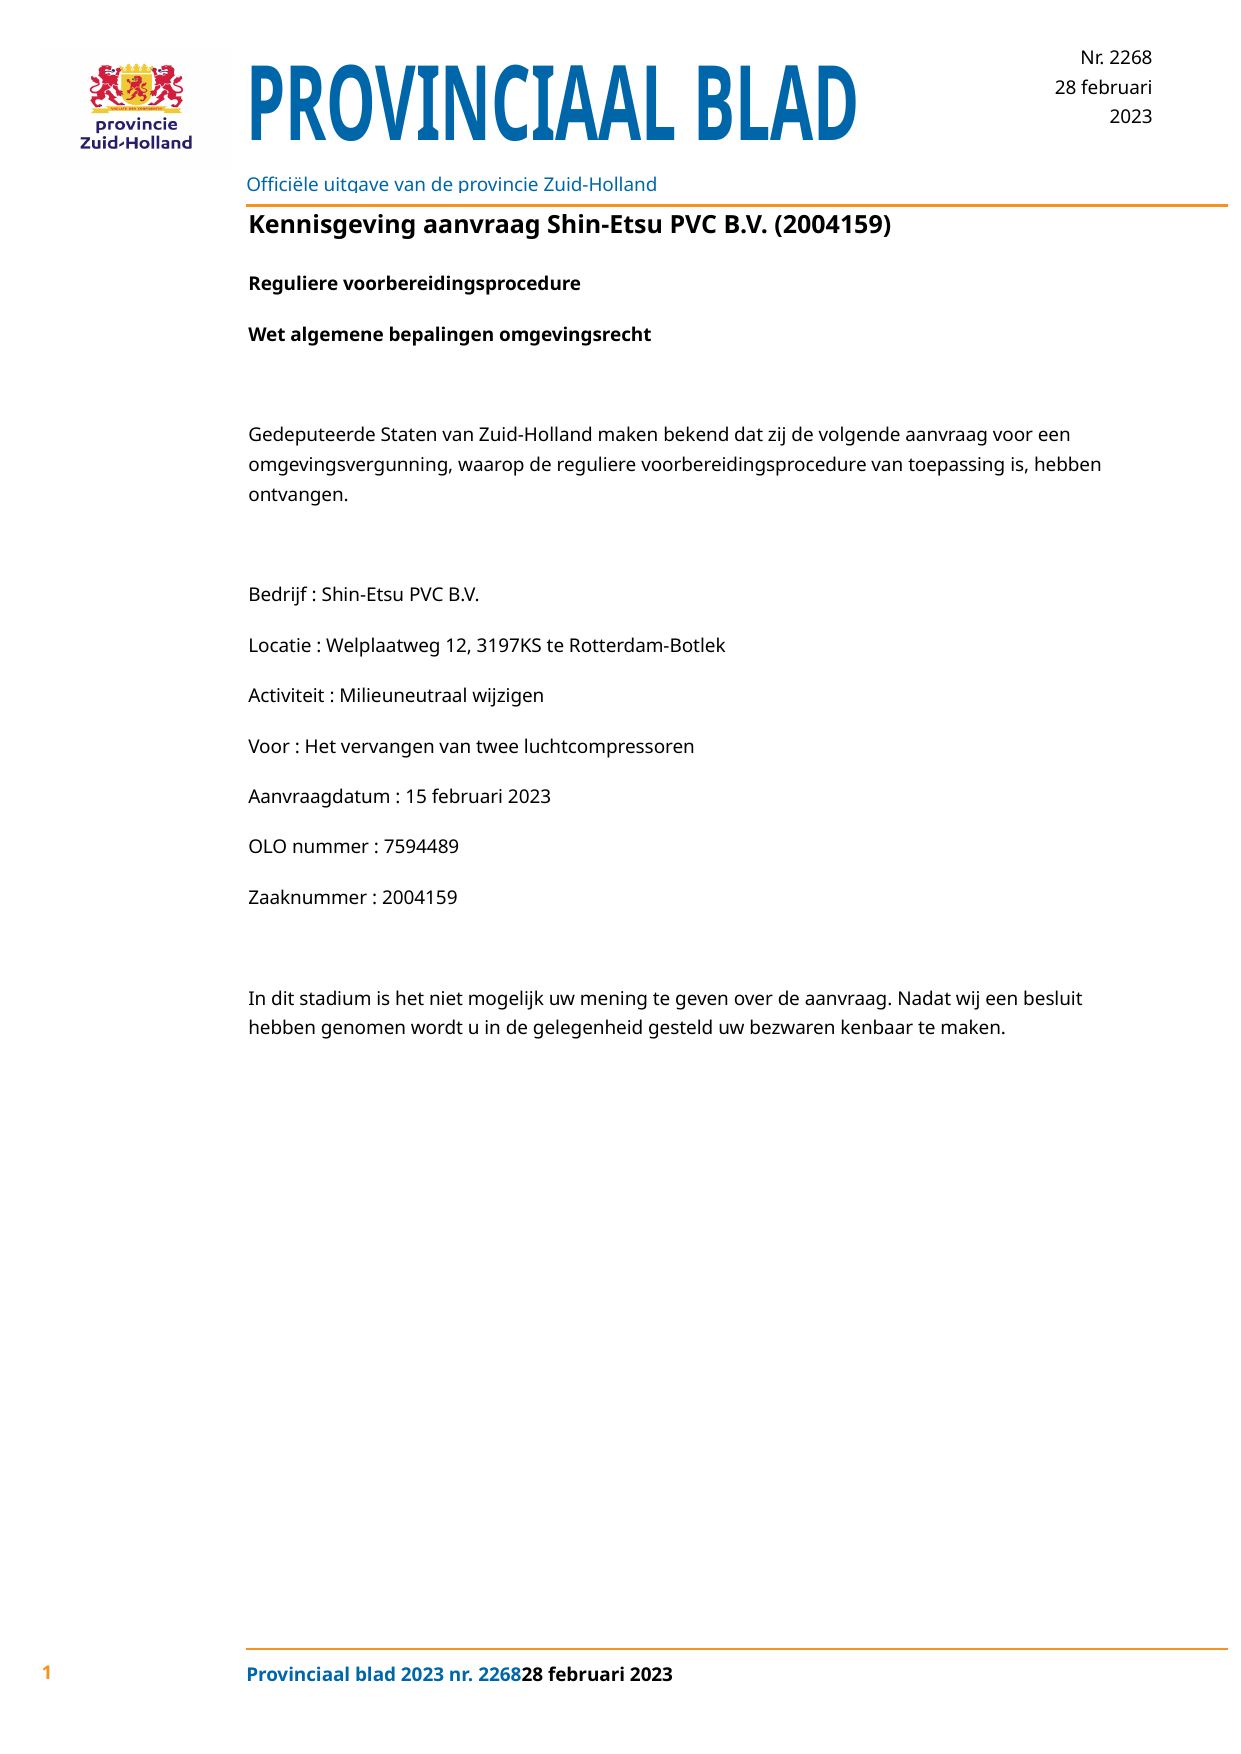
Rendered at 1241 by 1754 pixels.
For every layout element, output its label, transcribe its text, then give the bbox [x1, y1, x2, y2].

text Locatie : Welplaatweg 12, 3197KS te Rotterdam-Botlek [248, 632, 1152, 658]
picture [41, 47, 231, 172]
text Zaaknummer : 2004159 [248, 884, 1152, 910]
text Gedeputeerde Staten van Zuid-Holland maken bekend dat zij de volgende aanvraag voor een omgevingsvergunning, waarop de reguliere voorbereidingsprocedure van toepassing is, hebben ontvangen. [248, 422, 1152, 506]
text Voor : Het vervangen van twee luchtcompressoren [248, 733, 1152, 758]
text Reguliere voorbereidingsprocedure [248, 270, 1152, 296]
text Aanvraagdatum : 15 februari 2023 [248, 783, 1152, 809]
text In dit stadium is het niet mogelijk uw mening te geven over de aanvraag. Nadat wij een besluit hebben genomen wordt u in de gelegenheid gesteld uw bezwaren kenbaar te maken. [248, 985, 1152, 1040]
text Activiteit : Milieuneutraal wijzigen [248, 682, 1152, 708]
text Bedrijf : Shin-Etsu PVC B.V. [248, 582, 1152, 607]
text Wet algemene bepalingen omgevingsrecht [248, 321, 1152, 346]
text OLO nummer : 7594489 [248, 834, 1152, 859]
text Kennisgeving aanvraag Shin-Etsu PVC B.V. (2004159) [248, 207, 1152, 241]
